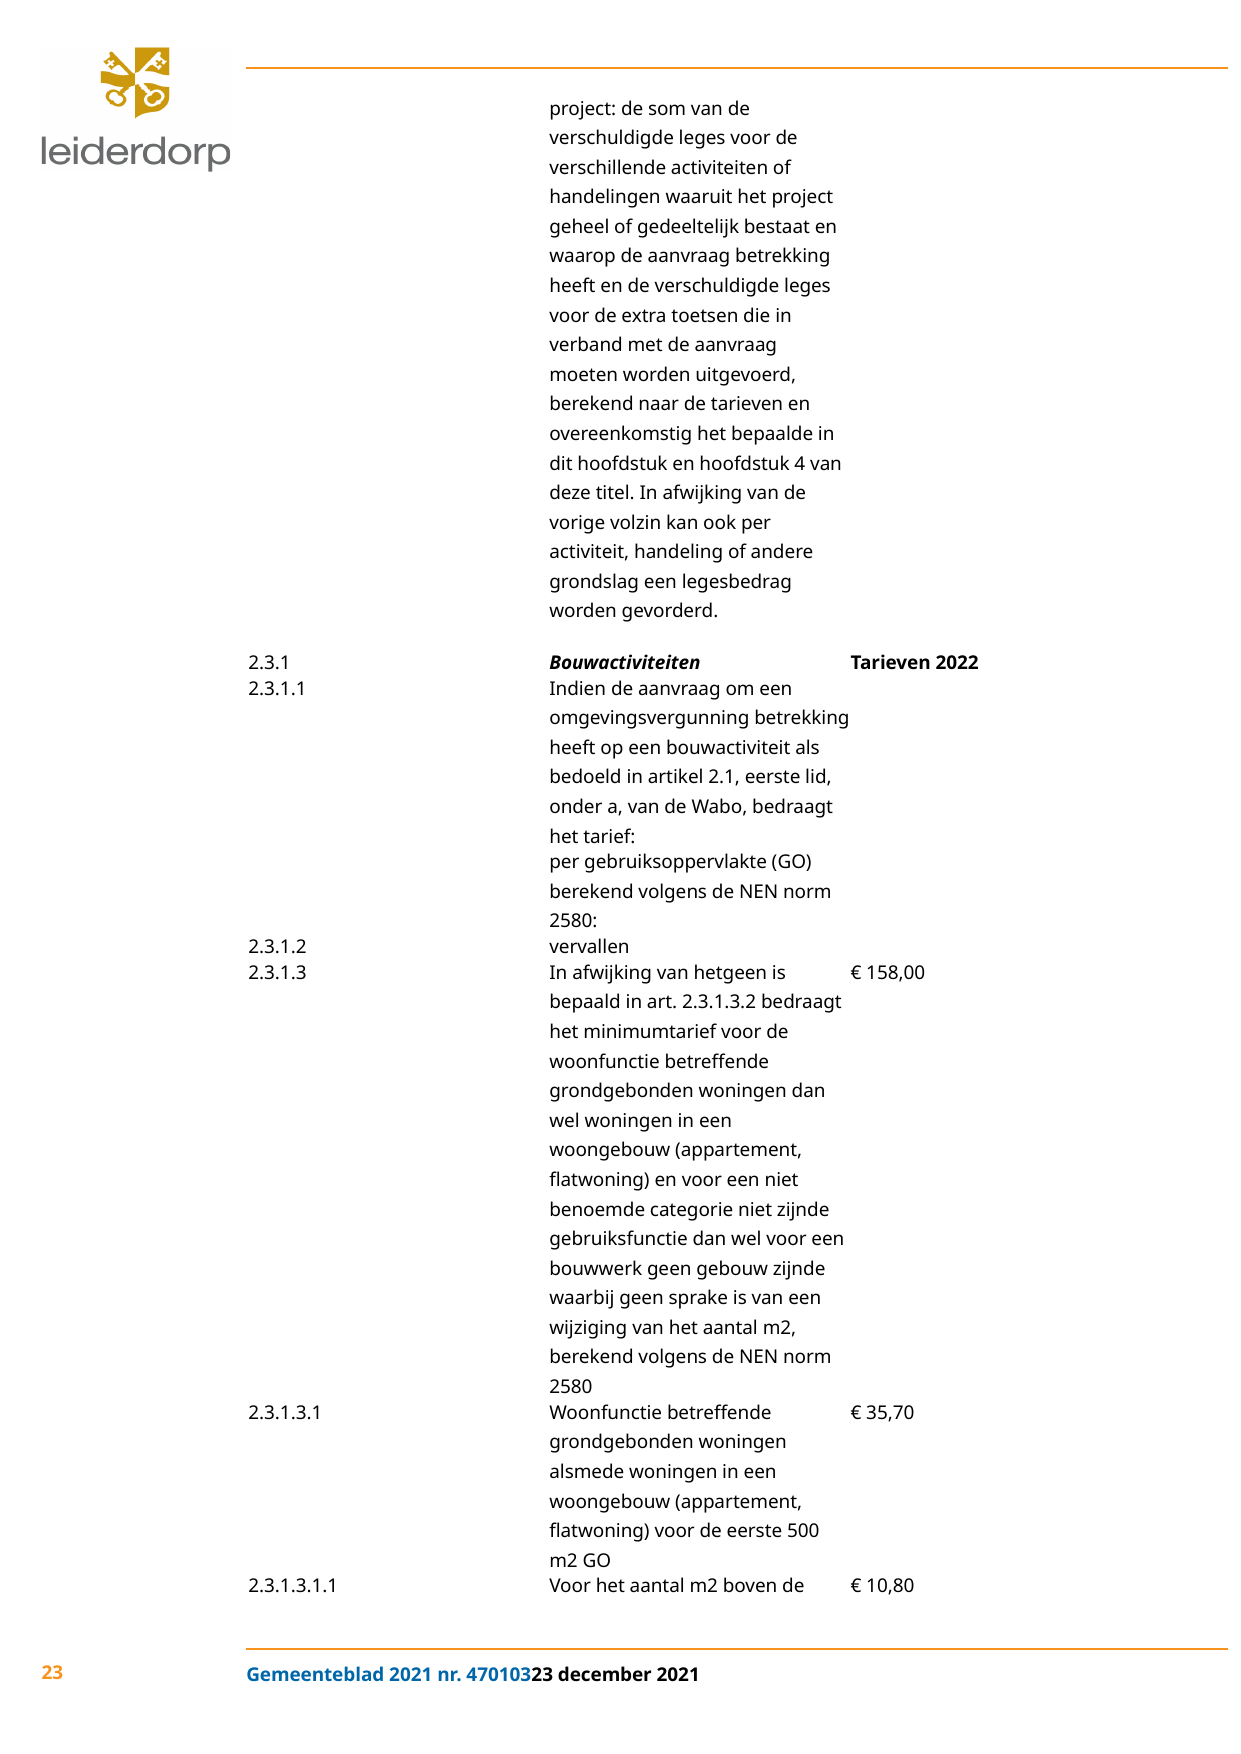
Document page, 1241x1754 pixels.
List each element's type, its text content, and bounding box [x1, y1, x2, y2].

table_cell Bouwactiviteiten [549, 649, 850, 675]
table_cell 2.3.1.3.1.1 [248, 1573, 549, 1598]
table_cell Indien de aanvraag om een omgevingsvergunning betrekking heeft op een bouwactiviteit als bedoeld in artikel 2.1, eerste lid, onder a, van de Wabo, bedraagt het tarief: [549, 675, 850, 848]
table_cell vervallen [549, 934, 850, 959]
table_cell 2.3.1.3 [248, 959, 549, 1399]
table_cell project: de som van de verschuldigde leges voor de verschillende activiteiten of handelingen waaruit het project geheel of gedeeltelijk bestaat en waarop de aanvraag betrekking heeft en de verschuldigde leges voor de extra toetsen die in verband met de aanvraag moeten worden uitgevoerd, berekend naar de tarieven en overeenkomstig het bepaalde in dit hoofdstuk en hoofdstuk 4 van deze titel. In afwijking van de vorige volzin kan ook per activiteit, handeling of andere grondslag een legesbedrag worden gevorderd. [549, 95, 850, 623]
picture [41, 47, 231, 172]
table_cell € 158,00 [850, 959, 1152, 1399]
table_cell 2.3.1.3.1 [248, 1399, 549, 1573]
table_cell Voor het aantal m2 boven de [549, 1573, 850, 1598]
table_cell [850, 934, 1152, 959]
table_cell Woonfunctie betreffende grondgebonden woningen alsmede woningen in een woongebouw (appartement, flatwoning) voor de eerste 500 m2 GO [549, 1399, 850, 1573]
table_cell [248, 624, 1152, 649]
table_cell In afwijking van hetgeen is bepaald in art. 2.3.1.3.2 bedraagt het minimumtarief voor de woonfunctie betreffende grondgebonden woningen dan wel woningen in een woongebouw (appartement, flatwoning) en voor een niet benoemde categorie niet zijnde gebruiksfunctie dan wel voor een bouwwerk geen gebouw zijnde waarbij geen sprake is van een wijziging van het aantal m2, berekend volgens de NEN norm 2580 [549, 959, 850, 1399]
table_cell [850, 849, 1152, 933]
table_cell 2.3.1 [248, 649, 549, 675]
table_cell [850, 95, 1152, 623]
table_cell [850, 675, 1152, 848]
table_cell [248, 95, 549, 623]
table_cell 2.3.1.1 [248, 675, 549, 848]
table_cell € 35,70 [850, 1399, 1152, 1573]
table_cell [248, 849, 549, 933]
table_cell € 10,80 [850, 1573, 1152, 1598]
table_cell Tarieven 2022 [850, 649, 1152, 675]
table_cell 2.3.1.2 [248, 934, 549, 959]
table_cell per gebruiksoppervlakte (GO) berekend volgens de NEN norm 2580: [549, 849, 850, 933]
